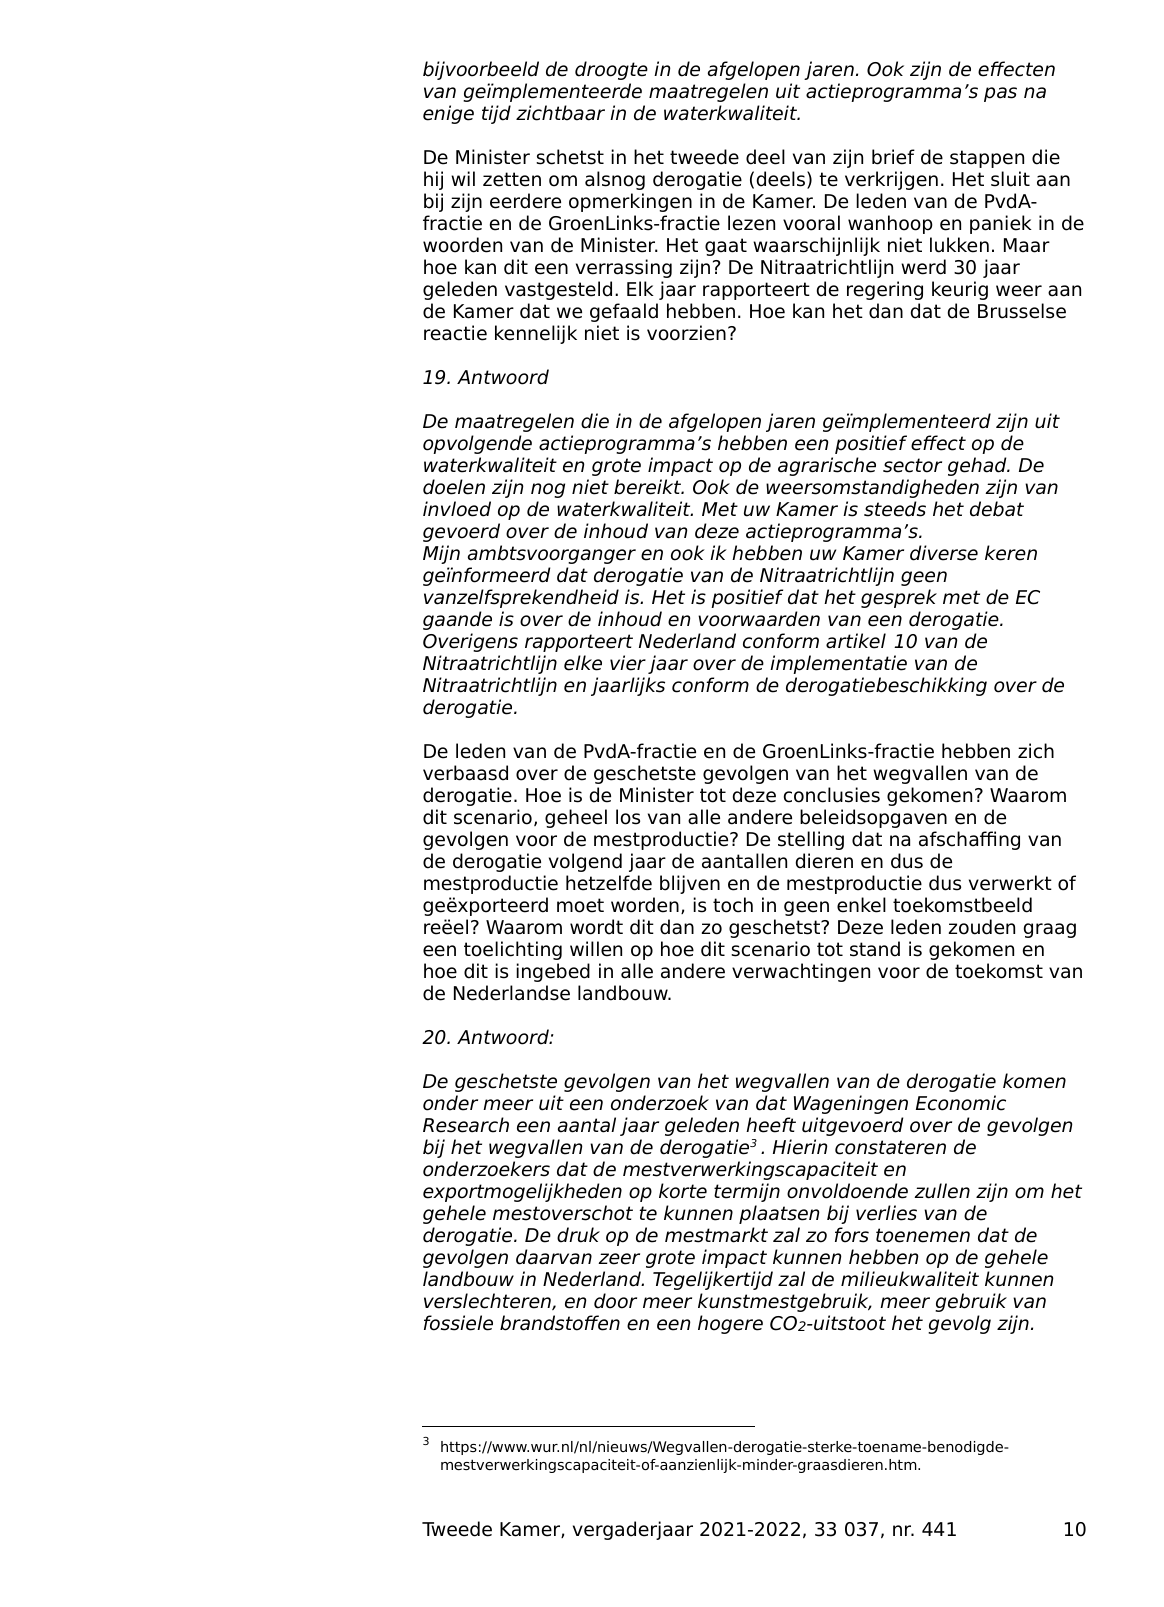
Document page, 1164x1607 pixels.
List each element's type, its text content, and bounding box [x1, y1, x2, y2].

text De leden van de PvdA-fractie en de GroenLinks-fractie hebben zich verbaasd over de geschetste gevolgen van het wegvallen van de derogatie. Hoe is de Minister tot deze conclusies gekomen? Waarom dit scenario, geheel los van alle andere beleidsopgaven en de gevolgen voor de mestproductie? De stelling dat na afschaffing van de derogatie volgend jaar de aantallen dieren en dus de mestproductie hetzelfde blijven en de mestproductie dus verwerkt of geëxporteerd moet worden, is toch in geen enkel toekomstbeeld reëel? Waarom wordt dit dan zo geschetst? Deze leden zouden graag een toelichting willen op hoe dit scenario tot stand is gekomen en hoe dit is ingebed in alle andere verwachtingen voor de toekomst van de Nederlandse landbouw. [422, 741, 1087, 1005]
text De Minister schetst in het tweede deel van zijn brief de stappen die hij wil zetten om alsnog derogatie (deels) te verkrijgen. Het sluit aan bij zijn eerdere opmerkingen in de Kamer. De leden van de PvdA-fractie en de GroenLinks-fractie lezen vooral wanhoop en paniek in de woorden van de Minister. Het gaat waarschijnlijk niet lukken. Maar hoe kan dit een verrassing zijn? De Nitraatrichtlijn werd 30 jaar geleden vastgesteld. Elk jaar rapporteert de regering keurig weer aan de Kamer dat we gefaald hebben. Hoe kan het dan dat de Brusselse reactie kennelijk niet is voorzien? [422, 147, 1087, 345]
subtitle 19. Antwoord [422, 367, 1087, 389]
text De maatregelen die in de afgelopen jaren geïmplementeerd zijn uit opvolgende actieprogramma’s hebben een positief effect op de waterkwaliteit en grote impact op de agrarische sector gehad. De doelen zijn nog niet bereikt. Ook de weersomstandigheden zijn van invloed op de waterkwaliteit. Met uw Kamer is steeds het debat gevoerd over de inhoud van deze actieprogramma’s. [422, 411, 1087, 543]
text Overigens rapporteert Nederland conform artikel 10 van de Nitraatrichtlijn elke vier jaar over de implementatie van de Nitraatrichtlijn en jaarlijks conform de derogatiebeschikking over de derogatie. [422, 631, 1087, 719]
text De geschetste gevolgen van het wegvallen van de derogatie komen onder meer uit een onderzoek van dat Wageningen Economic Research een aantal jaar geleden heeft uitgevoerd over de gevolgen bij het wegvallen van de derogatie. Hierin constateren de onderzoekers dat de mestverwerkingscapaciteit en exportmogelijkheden op korte termijn onvoldoende zullen zijn om het gehele mestoverschot te kunnen plaatsen bij verlies van de derogatie. De druk op de mestmarkt zal zo fors toenemen dat de gevolgen daarvan zeer grote impact kunnen hebben op de gehele landbouw in Nederland. Tegelijkertijd zal de milieukwaliteit kunnen verslechteren, en door meer kunstmestgebruik, meer gebruik van fossiele brandstoffen en een hogere CO2-uitstoot het gevolg zijn. [422, 1071, 1087, 1335]
text bijvoorbeeld de droogte in de afgelopen jaren. Ook zijn de effecten van geïmplementeerde maatregelen uit actieprogramma’s pas na enige tijd zichtbaar in de waterkwaliteit. [422, 59, 1087, 125]
subtitle 20. Antwoord: [422, 1027, 1087, 1049]
text Mijn ambtsvoorganger en ook ik hebben uw Kamer diverse keren geïnformeerd dat derogatie van de Nitraatrichtlijn geen vanzelfsprekendheid is. Het is positief dat het gesprek met de EC gaande is over de inhoud en voorwaarden van een derogatie. [422, 543, 1087, 631]
text https://www.wur.nl/nl/nieuws/Wegvallen-derogatie-sterke-toename-benodigde-mestverwerkingscapaciteit-of-aanzienlijk-minder-graasdieren.htm. [422, 1435, 1087, 1474]
